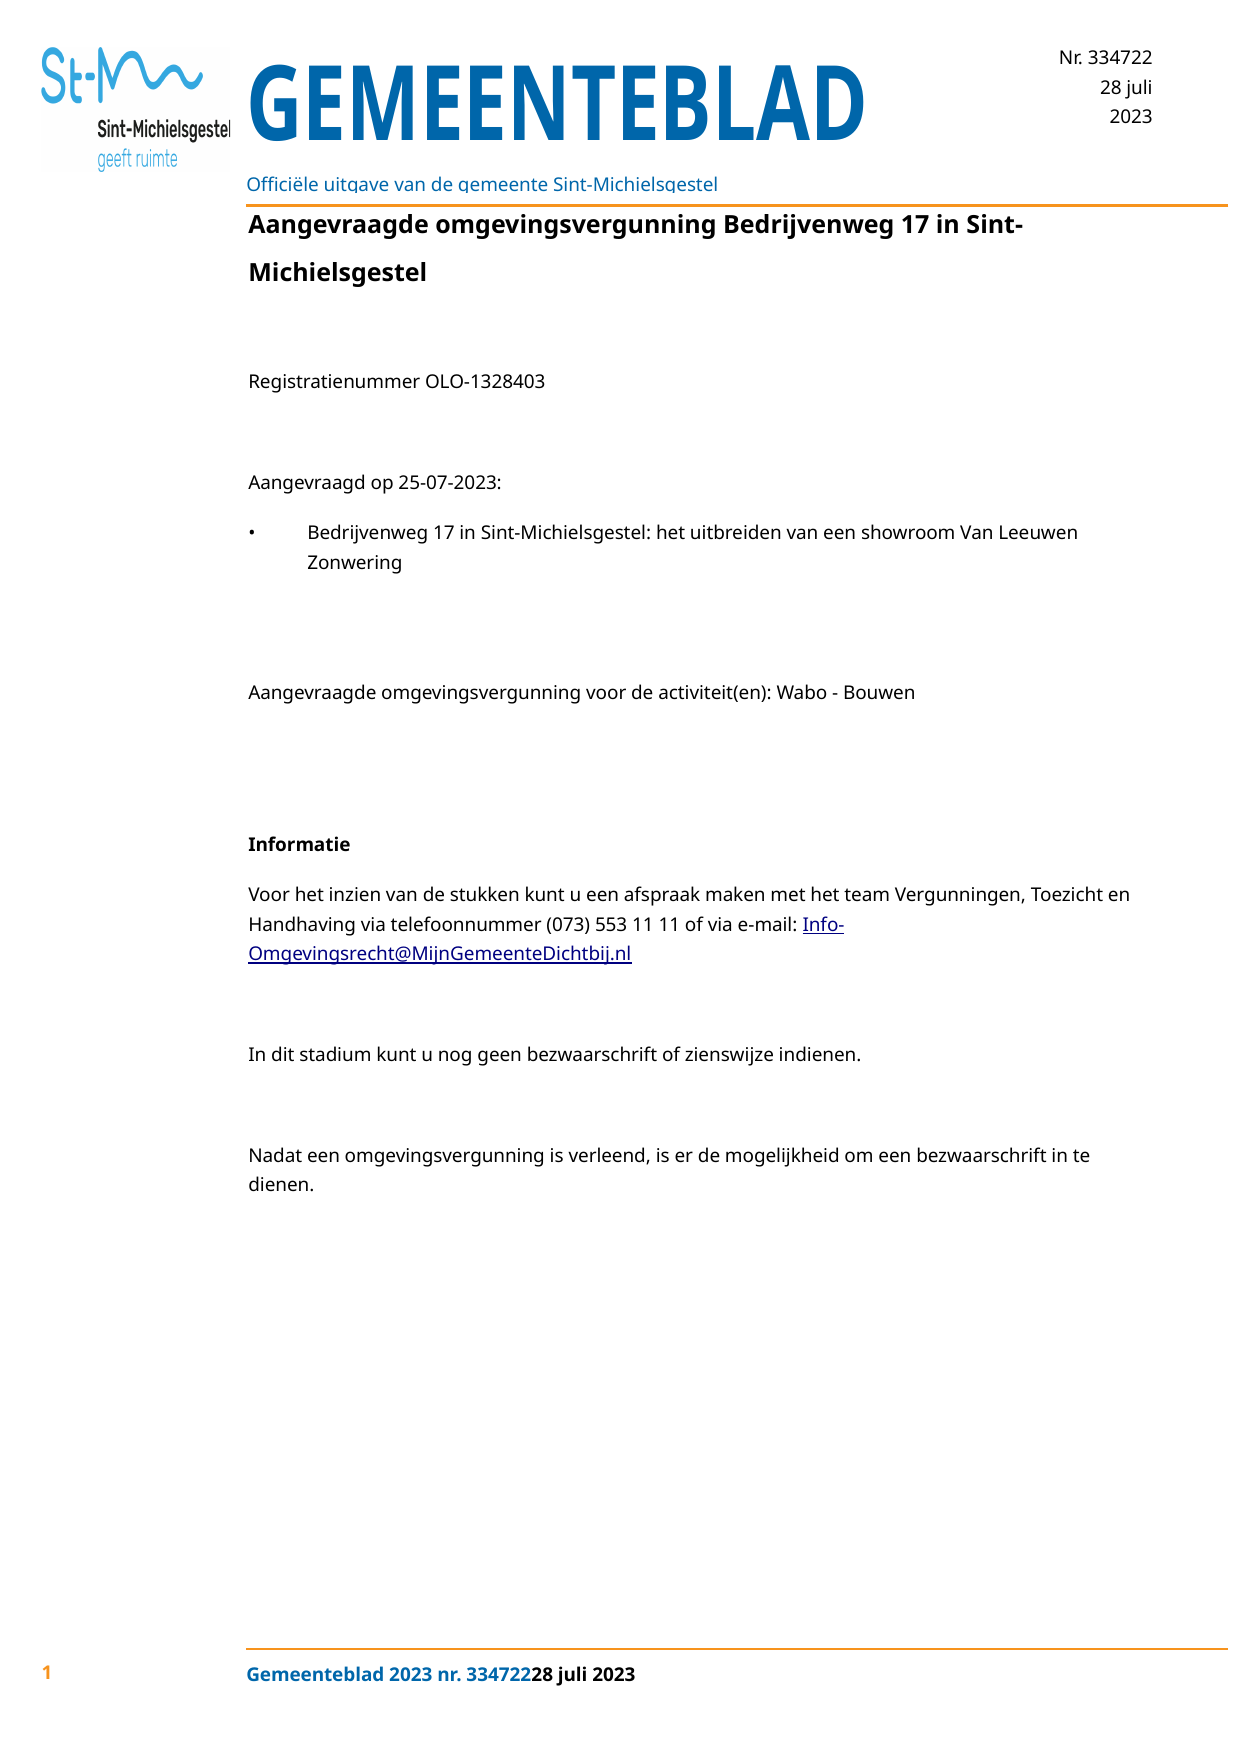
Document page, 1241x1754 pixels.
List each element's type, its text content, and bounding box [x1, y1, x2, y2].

text Informatie [248, 831, 1152, 857]
text Aangevraagde omgevingsvergunning voor de activiteit(en): Wabo - Bouwen [248, 679, 1152, 705]
text Aangevraagde omgevingsvergunning Bedrijvenweg 17 in Sint-Michielsgestel [248, 207, 1152, 288]
text Registratienummer OLO-1328403 [248, 368, 1152, 394]
list Bedrijvenweg 17 in Sint-Michielsgestel: het uitbreiden van een showroom Van Leeuwen Zonwering [248, 519, 1152, 575]
text Voor het inzien van de stukken kunt u een afspraak maken met het team Vergunningen, Toezicht en Handhaving via telefoonnummer (073) 553 11 11 of via e-mail: Info-Omgevingsrecht@MijnGemeenteDichtbij.nl [248, 881, 1152, 966]
text Nadat een omgevingsvergunning is verleend, is er de mogelijkheid om een bezwaarschrift in te dienen. [248, 1142, 1152, 1197]
text Aangevraagd op 25-07-2023: [248, 469, 1152, 495]
text In dit stadium kunt u nog geen bezwaarschrift of zienswijze indienen. [248, 1041, 1152, 1067]
picture [41, 47, 231, 172]
